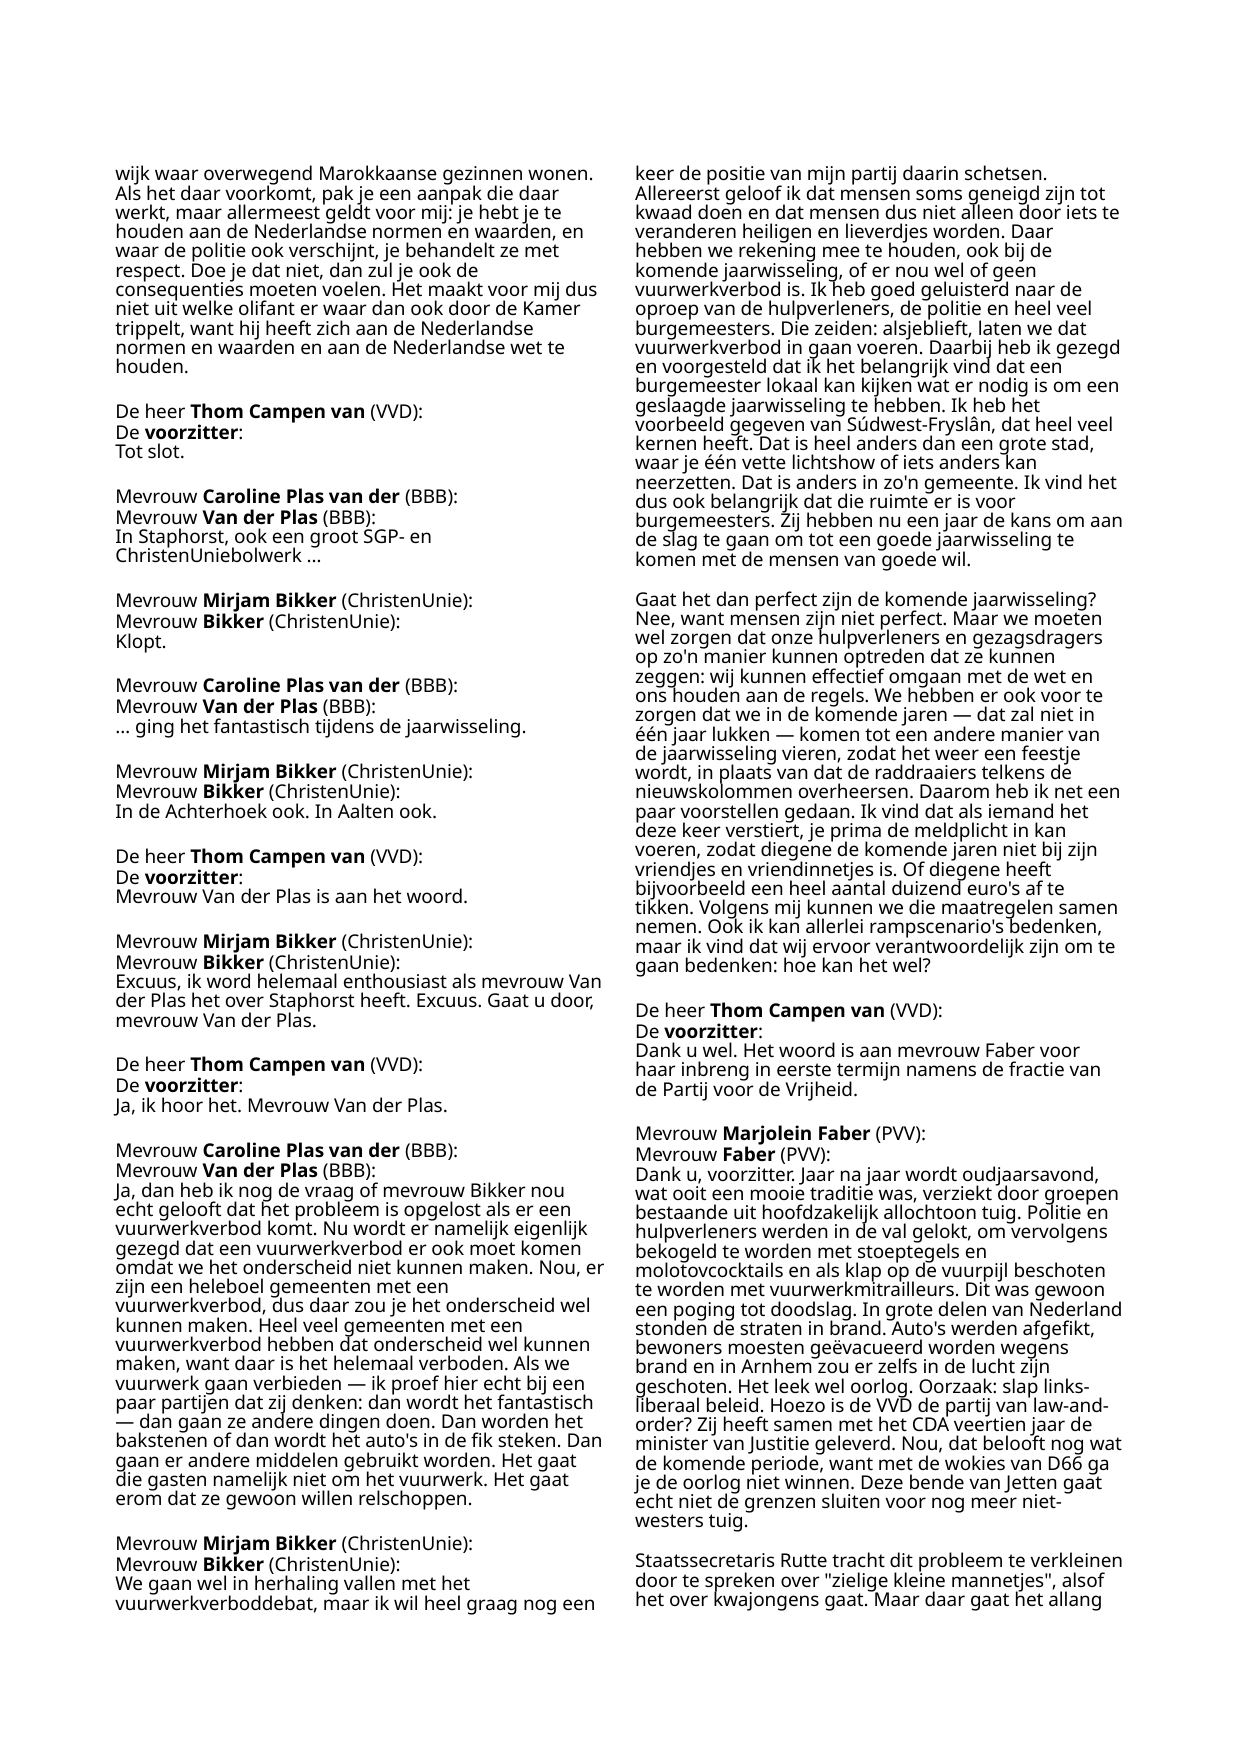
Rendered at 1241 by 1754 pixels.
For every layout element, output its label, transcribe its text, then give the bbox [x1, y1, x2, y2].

text De voorzitter: [115, 1077, 605, 1097]
text De voorzitter: [115, 424, 605, 443]
text Mevrouw Bikker (ChristenUnie): [115, 613, 605, 633]
text Mevrouw Mirjam Bikker (ChristenUnie): [115, 928, 605, 954]
text Klopt. [115, 633, 605, 652]
text Mevrouw Bikker (ChristenUnie): [115, 1556, 605, 1575]
text Mevrouw Mirjam Bikker (ChristenUnie): [115, 588, 605, 613]
text wijk waar overwegend Marokkaanse gezinnen wonen. Als het daar voorkomt, pak je een aanpak die daar werkt, maar allermeest geldt voor mij: je hebt je te houden aan de Nederlandse normen en waarden, en waar de politie ook verschijnt, je behandelt ze met respect. Doe je dat niet, dan zul je ook de consequenties moeten voelen. Het maakt voor mij dus niet uit welke olifant er waar dan ook door de Kamer trippelt, want hij heeft zich aan de Nederlandse normen en waarden en aan de Nederlandse wet te houden. [115, 165, 605, 377]
text Mevrouw Van der Plas (BBB): [115, 698, 605, 718]
text De voorzitter: [635, 1023, 1125, 1042]
text Mevrouw Bikker (ChristenUnie): [115, 954, 605, 973]
text Mevrouw Van der Plas is aan het woord. [115, 888, 605, 907]
text De heer Thom Campen van (VVD): [635, 997, 1125, 1023]
text De heer Thom Campen van (VVD): [115, 843, 605, 869]
text Mevrouw Bikker (ChristenUnie): [115, 783, 605, 803]
text De heer Thom Campen van (VVD): [115, 398, 605, 424]
text Mevrouw Faber (PVV): [635, 1146, 1125, 1166]
text … ging het fantastisch tijdens de jaarwisseling. [115, 718, 605, 737]
text In de Achterhoek ook. In Aalten ook. [115, 803, 605, 822]
text Mevrouw Caroline Plas van der (BBB): [115, 1137, 605, 1162]
text Excuus, ik word helemaal enthousiast als mevrouw Van der Plas het over Staphorst heeft. Excuus. Gaat u door, mevrouw Van der Plas. [115, 973, 605, 1031]
text De heer Thom Campen van (VVD): [115, 1052, 605, 1077]
text Dank u, voorzitter. Jaar na jaar wordt oudjaarsavond, wat ooit een mooie traditie was, verziekt door groepen bestaande uit hoofdzakelijk allochtoon tuig. Politie en hulpverleners werden in de val gelokt, om vervolgens bekogeld te worden met stoeptegels en molotovcocktails en als klap op de vuurpijl beschoten te worden met vuurwerkmitrailleurs. Dit was gewoon een poging tot doodslag. In grote delen van Nederland stonden de straten in brand. Auto's werden afgefikt, bewoners moesten geëvacueerd worden wegens brand en in Arnhem zou er zelfs in de lucht zijn geschoten. Het leek wel oorlog. Oorzaak: slap links-liberaal beleid. Hoezo is de VVD de partij van law-and-order? Zij heeft samen met het CDA veertien jaar de minister van Justitie geleverd. Nou, dat belooft nog wat de komende periode, want met de wokies van D66 ga je de oorlog niet winnen. Deze bende van Jetten gaat echt niet de grenzen sluiten voor nog meer niet-westers tuig. [635, 1166, 1125, 1532]
text Ja, dan heb ik nog de vraag of mevrouw Bikker nou echt gelooft dat het probleem is opgelost als er een vuurwerkverbod komt. Nu wordt er namelijk eigenlijk gezegd dat een vuurwerkverbod er ook moet komen omdat we het onderscheid niet kunnen maken. Nou, er zijn een heleboel gemeenten met een vuurwerkverbod, dus daar zou je het onderscheid wel kunnen maken. Heel veel gemeenten met een vuurwerkverbod hebben dat onderscheid wel kunnen maken, want daar is het helemaal verboden. Als we vuurwerk gaan verbieden — ik proef hier echt bij een paar partijen dat zij denken: dan wordt het fantastisch — dan gaan ze andere dingen doen. Dan worden het bakstenen of dan wordt het auto's in de fik steken. Dan gaan er andere middelen gebruikt worden. Het gaat die gasten namelijk niet om het vuurwerk. Het gaat erom dat ze gewoon willen relschoppen. [115, 1182, 605, 1509]
text Tot slot. [115, 443, 605, 462]
text Mevrouw Van der Plas (BBB): [115, 1162, 605, 1182]
text In Staphorst, ook een groot SGP- en ChristenUniebolwerk … [115, 528, 605, 567]
text Mevrouw Van der Plas (BBB): [115, 509, 605, 528]
text Dank u wel. Het woord is aan mevrouw Faber voor haar inbreng in eerste termijn namens de fractie van de Partij voor de Vrijheid. [635, 1042, 1125, 1100]
text Mevrouw Caroline Plas van der (BBB): [115, 673, 605, 698]
text Gaat het dan perfect zijn de komende jaarwisseling? Nee, want mensen zijn niet perfect. Maar we moeten wel zorgen dat onze hulpverleners en gezagsdragers op zo'n manier kunnen optreden dat ze kunnen zeggen: wij kunnen effectief omgaan met de wet en ons houden aan de regels. We hebben er ook voor te zorgen dat we in de komende jaren — dat zal niet in één jaar lukken — komen tot een andere manier van de jaarwisseling vieren, zodat het weer een feestje wordt, in plaats van dat de raddraaiers telkens de nieuwskolommen overheersen. Daarom heb ik net een paar voorstellen gedaan. Ik vind dat als iemand het deze keer verstiert, je prima de meldplicht in kan voeren, zodat diegene de komende jaren niet bij zijn vriendjes en vriendinnetjes is. Of diegene heeft bijvoorbeeld een heel aantal duizend euro's af te tikken. Volgens mij kunnen we die maatregelen samen nemen. Ook ik kan allerlei rampscenario's bedenken, maar ik vind dat wij ervoor verantwoordelijk zijn om te gaan bedenken: hoe kan het wel? [635, 591, 1125, 976]
text Mevrouw Caroline Plas van der (BBB): [115, 483, 605, 509]
text We gaan wel in herhaling vallen met het vuurwerkverboddebat, maar ik wil heel graag nog een [115, 1575, 605, 1614]
text Mevrouw Mirjam Bikker (ChristenUnie): [115, 758, 605, 783]
text Staatssecretaris Rutte tracht dit probleem te verkleinen door te spreken over "zielige kleine mannetjes", alsof het over kwajongens gaat. Maar daar gaat het allang [635, 1552, 1125, 1610]
text Mevrouw Marjolein Faber (PVV): [635, 1121, 1125, 1146]
text Ja, ik hoor het. Mevrouw Van der Plas. [115, 1097, 605, 1116]
text De voorzitter: [115, 869, 605, 888]
text keer de positie van mijn partij daarin schetsen. Allereerst geloof ik dat mensen soms geneigd zijn tot kwaad doen en dat mensen dus niet alleen door iets te veranderen heiligen en lieverdjes worden. Daar hebben we rekening mee te houden, ook bij de komende jaarwisseling, of er nou wel of geen vuurwerkverbod is. Ik heb goed geluisterd naar de oproep van de hulpverleners, de politie en heel veel burgemeesters. Die zeiden: alsjeblieft, laten we dat vuurwerkverbod in gaan voeren. Daarbij heb ik gezegd en voorgesteld dat ik het belangrijk vind dat een burgemeester lokaal kan kijken wat er nodig is om een geslaagde jaarwisseling te hebben. Ik heb het voorbeeld gegeven van Súdwest-Fryslân, dat heel veel kernen heeft. Dat is heel anders dan een grote stad, waar je één vette lichtshow of iets anders kan neerzetten. Dat is anders in zo'n gemeente. Ik vind het dus ook belangrijk dat die ruimte er is voor burgemeesters. Zij hebben nu een jaar de kans om aan de slag te gaan om tot een goede jaarwisseling te komen met de mensen van goede wil. [635, 165, 1125, 570]
text Mevrouw Mirjam Bikker (ChristenUnie): [115, 1530, 605, 1556]
